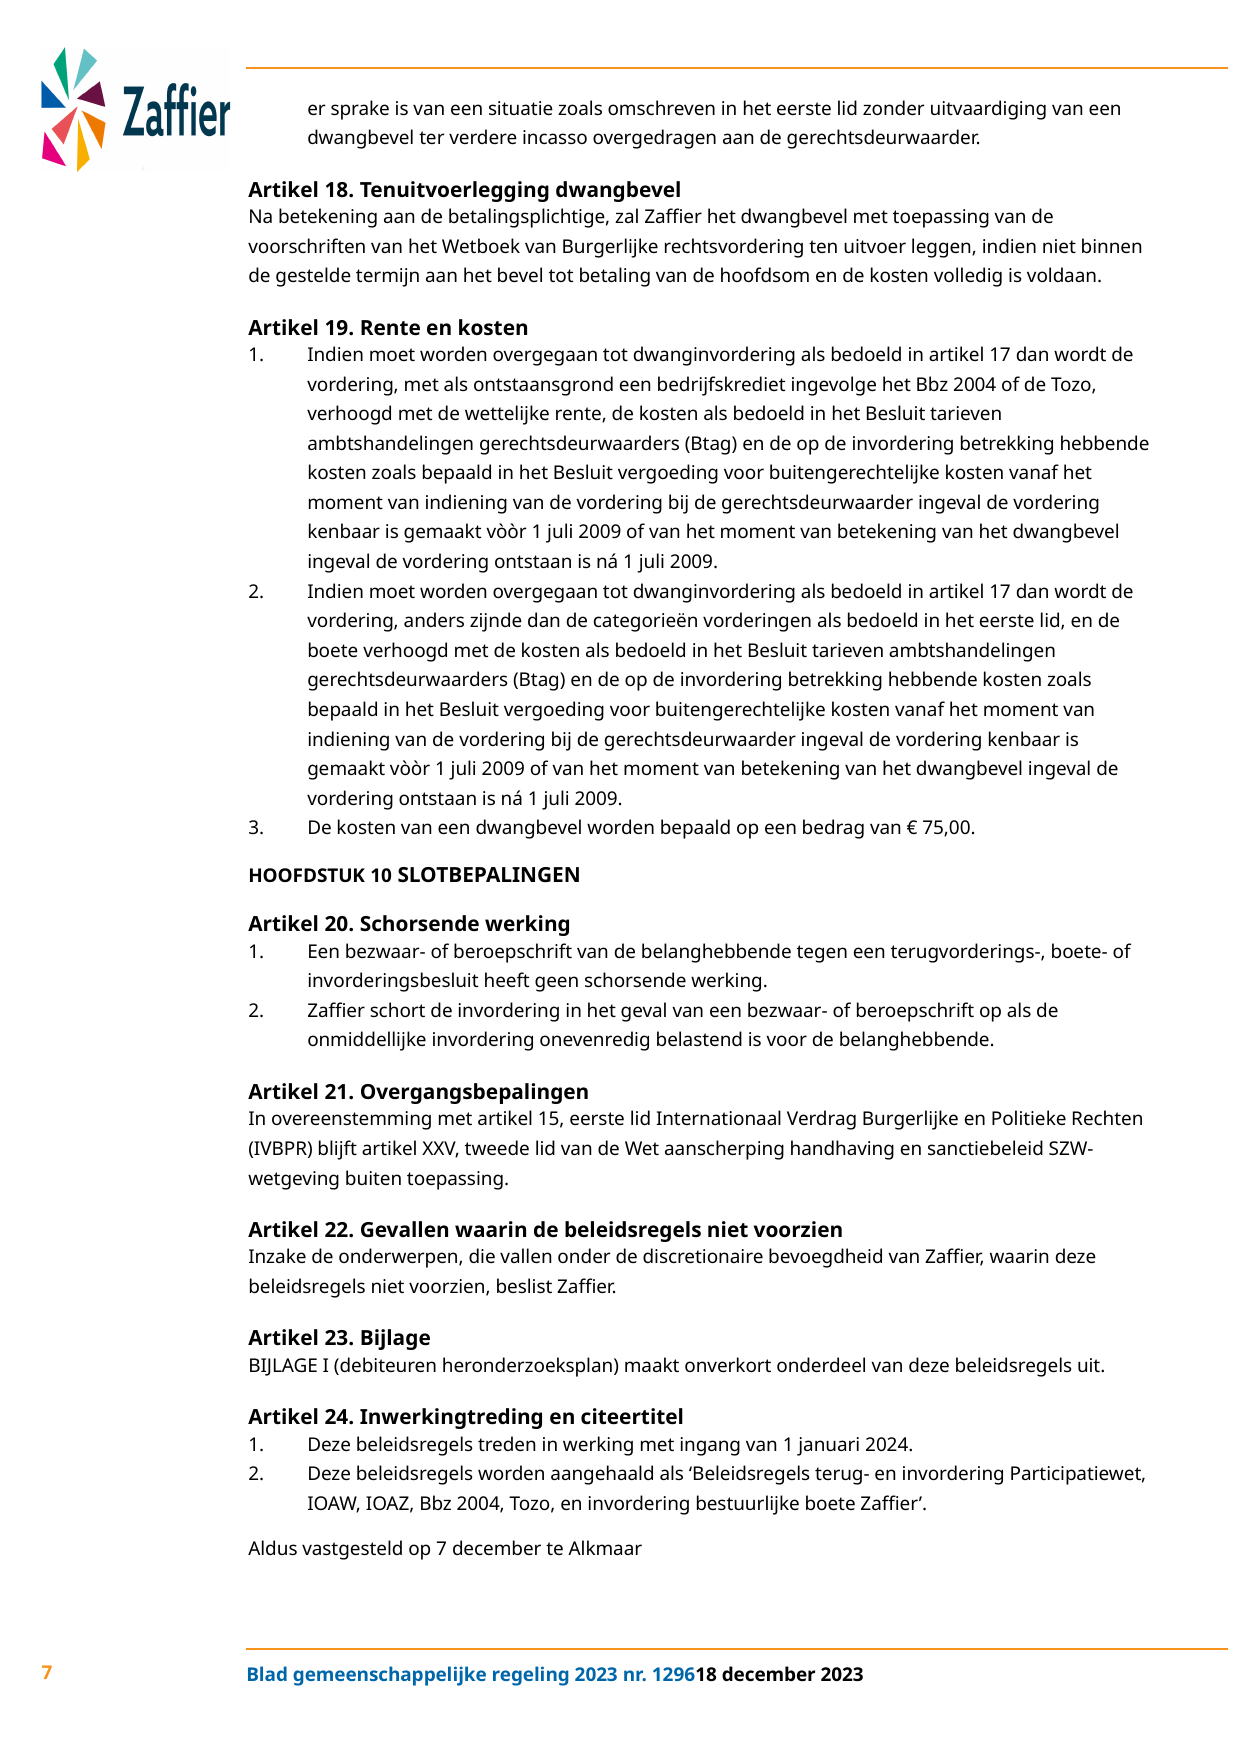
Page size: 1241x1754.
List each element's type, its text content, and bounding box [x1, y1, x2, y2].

text Artikel 19. Rente en kosten [248, 313, 1152, 341]
text Artikel 23. Bijlage [248, 1323, 1152, 1352]
text Artikel 20. Schorsende werking [248, 909, 1152, 938]
list Deze beleidsregels worden aangehaald als ‘Beleidsregels terug- en invordering Participatiewet, IOAW, IOAZ, Bbz 2004, Tozo, en invordering bestuurlijke boete Zaffier’. [248, 1460, 1152, 1516]
text Artikel 18. Tenuitvoerlegging dwangbevel [248, 175, 1152, 203]
text Artikel 21. Overgangsbepalingen [248, 1077, 1152, 1106]
list Deze beleidsregels treden in werking met ingang van 1 januari 2024. [248, 1431, 1152, 1457]
text Na betekening aan de betalingsplichtige, zal Zaffier het dwangbevel met toepassing van de voorschriften van het Wetboek van Burgerlijke rechtsvordering ten uitvoer leggen, indien niet binnen de gestelde termijn aan het bevel tot betaling van de hoofdsom en de kosten volledig is voldaan. [248, 203, 1152, 288]
text HOOFDSTUK 10 SLOTBEPALINGEN [248, 860, 1152, 889]
text In overeenstemming met artikel 15, eerste lid Internationaal Verdrag Burgerlijke en Politieke Rechten (IVBPR) blijft artikel XXV, tweede lid van de Wet aanscherping handhaving en sanctiebeleid SZW-wetgeving buiten toepassing. [248, 1106, 1152, 1190]
text Artikel 22. Gevallen waarin de beleidsregels niet voorzien [248, 1215, 1152, 1243]
list Zaffier schort de invordering in het geval van een bezwaar- of beroepschrift op als de onmiddellijke invordering onevenredig belastend is voor de belanghebbende. [248, 997, 1152, 1052]
list Indien moet worden overgegaan tot dwanginvordering als bedoeld in artikel 17 dan wordt de vordering, anders zijnde dan de categorieën vorderingen als bedoeld in het eerste lid, en de boete verhoogd met de kosten als bedoeld in het Besluit tarieven ambtshandelingen gerechtsdeurwaarders (Btag) en de op de invordering betrekking hebbende kosten zoals bepaald in het Besluit vergoeding voor buitengerechtelijke kosten vanaf het moment van indiening van de vordering bij de gerechtsdeurwaarder ingeval de vordering kenbaar is gemaakt vòòr 1 juli 2009 of van het moment van betekening van het dwangbevel ingeval de vordering ontstaan is ná 1 juli 2009. [248, 578, 1152, 811]
list Indien moet worden overgegaan tot dwanginvordering als bedoeld in artikel 17 dan wordt de vordering, met als ontstaansgrond een bedrijfskrediet ingevolge het Bbz 2004 of de Tozo, verhoogd met de wettelijke rente, de kosten als bedoeld in het Besluit tarieven ambtshandelingen gerechtsdeurwaarders (Btag) en de op de invordering betrekking hebbende kosten zoals bepaald in het Besluit vergoeding voor buitengerechtelijke kosten vanaf het moment van indiening van de vordering bij de gerechtsdeurwaarder ingeval de vordering kenbaar is gemaakt vòòr 1 juli 2009 of van het moment van betekening van het dwangbevel ingeval de vordering ontstaan is ná 1 juli 2009. [248, 341, 1152, 574]
picture [41, 47, 231, 172]
text Artikel 24. Inwerkingtreding en citeertitel [248, 1402, 1152, 1431]
list Een bezwaar- of beroepschrift van de belanghebbende tegen een terugvorderings-, boete- of invorderingsbesluit heeft geen schorsende werking. [248, 938, 1152, 993]
text BIJLAGE I (debiteuren heronderzoeksplan) maakt onverkort onderdeel van deze beleidsregels uit. [248, 1352, 1152, 1378]
list De kosten van een dwangbevel worden bepaald op een bedrag van € 75,00. [248, 814, 1152, 840]
list er sprake is van een situatie zoals omschreven in het eerste lid zonder uitvaardiging van een dwangbevel ter verdere incasso overgedragen aan de gerechtsdeurwaarder. [248, 95, 1152, 150]
text Aldus vastgesteld op 7 december te Alkmaar [248, 1536, 1152, 1561]
text Inzake de onderwerpen, die vallen onder de discretionaire bevoegdheid van Zaffier, waarin deze beleidsregels niet voorzien, beslist Zaffier. [248, 1243, 1152, 1299]
